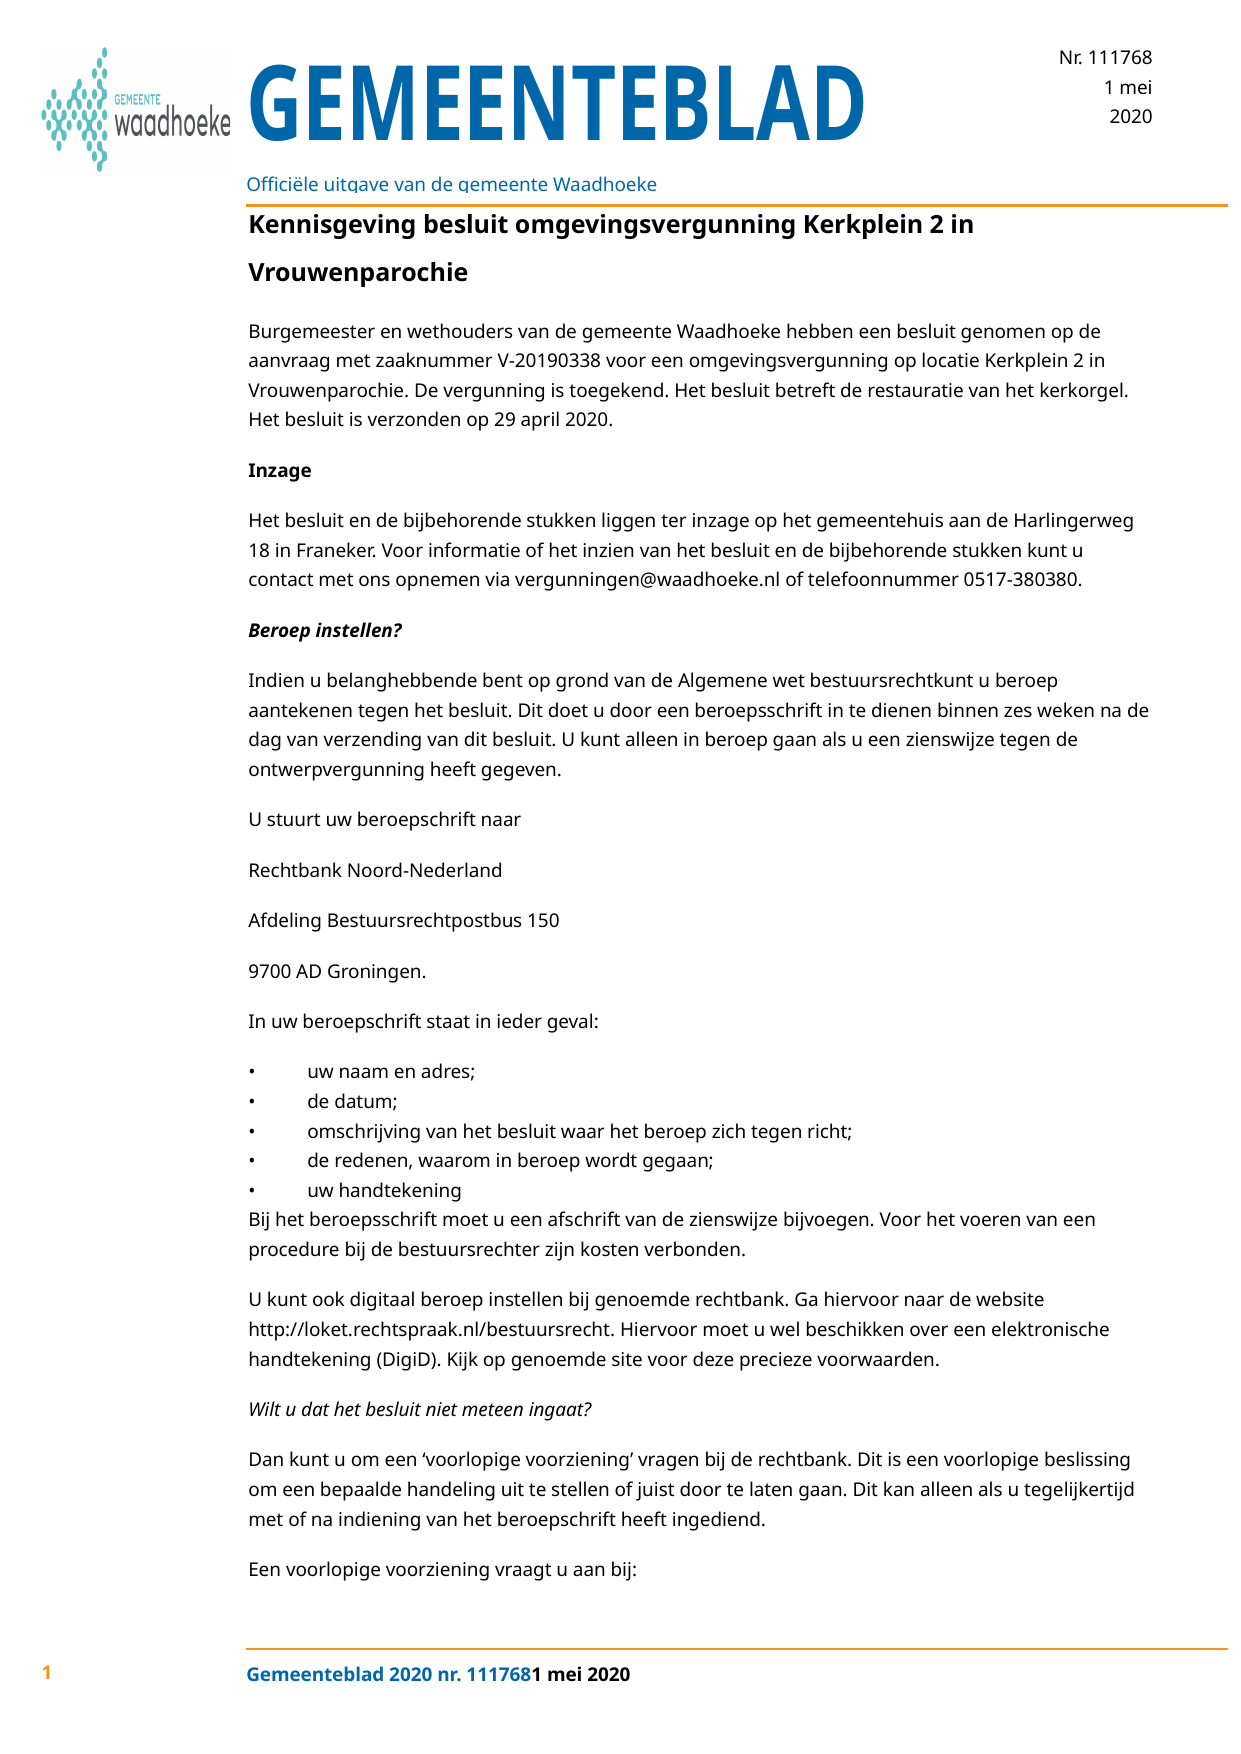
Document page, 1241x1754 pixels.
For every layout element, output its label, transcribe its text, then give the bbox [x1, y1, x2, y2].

text Het besluit en de bijbehorende stukken liggen ter inzage op het gemeentehuis aan de Harlingerweg 18 in Franeker. Voor informatie of het inzien van het besluit en de bijbehorende stukken kunt u contact met ons opnemen via vergunningen@waadhoeke.nl of telefoonnummer 0517-380380. [248, 507, 1152, 592]
text U kunt ook digitaal beroep instellen bij genoemde rechtbank. Ga hiervoor naar de website http://loket.rechtspraak.nl/bestuursrecht. Hiervoor moet u wel beschikken over een elektronische handtekening (DigiD). Kijk op genoemde site voor deze precieze voorwaarden. [248, 1287, 1152, 1372]
text In uw beroepschrift staat in ieder geval: [248, 1008, 1152, 1034]
text Dan kunt u om een ‘voorlopige voorziening’ vragen bij de rechtbank. Dit is een voorlopige beslissing om een bepaalde handeling uit te stellen of juist door te laten gaan. Dit kan alleen als u tegelijkertijd met of na indiening van het beroepschrift heeft ingediend. [248, 1447, 1152, 1532]
text Indien u belanghebbende bent op grond van de Algemene wet bestuursrechtkunt u beroep aantekenen tegen het besluit. Dit doet u door een beroepsschrift in te dienen binnen zes weken na de dag van verzending van dit besluit. U kunt alleen in beroep gaan als u een zienswijze tegen de ontwerpvergunning heeft gegeven. [248, 667, 1152, 782]
list de datum; [248, 1088, 1152, 1114]
list uw handtekening [248, 1177, 1152, 1203]
text Beroep instellen? [248, 617, 1152, 643]
text Rechtbank Noord-Nederland [248, 857, 1152, 883]
text 9700 AD Groningen. [248, 958, 1152, 984]
text Wilt u dat het besluit niet meteen ingaat? [248, 1396, 1152, 1422]
text Inzage [248, 457, 1152, 483]
list omschrijving van het besluit waar het beroep zich tegen richt; [248, 1118, 1152, 1144]
list de redenen, waarom in beroep wordt gegaan; [248, 1147, 1152, 1173]
list uw naam en adres; [248, 1059, 1152, 1084]
text Kennisgeving besluit omgevingsvergunning Kerkplein 2 in Vrouwenparochie [248, 207, 1152, 288]
picture [41, 47, 231, 172]
text Afdeling Bestuursrechtpostbus 150 [248, 907, 1152, 933]
text Een voorlopige voorziening vraagt u aan bij: [248, 1556, 1152, 1582]
text U stuurt uw beroepschrift naar [248, 807, 1152, 832]
text Burgemeester en wethouders van de gemeente Waadhoeke hebben een besluit genomen op de aanvraag met zaaknummer V-20190338 voor een omgevingsvergunning op locatie Kerkplein 2 in Vrouwenparochie. De vergunning is toegekend. Het besluit betreft de restauratie van het kerkorgel. Het besluit is verzonden op 29 april 2020. [248, 318, 1152, 432]
text Bij het beroepsschrift moet u een afschrift van de zienswijze bijvoegen. Voor het voeren van een procedure bij de bestuursrechter zijn kosten verbonden. [248, 1207, 1152, 1262]
